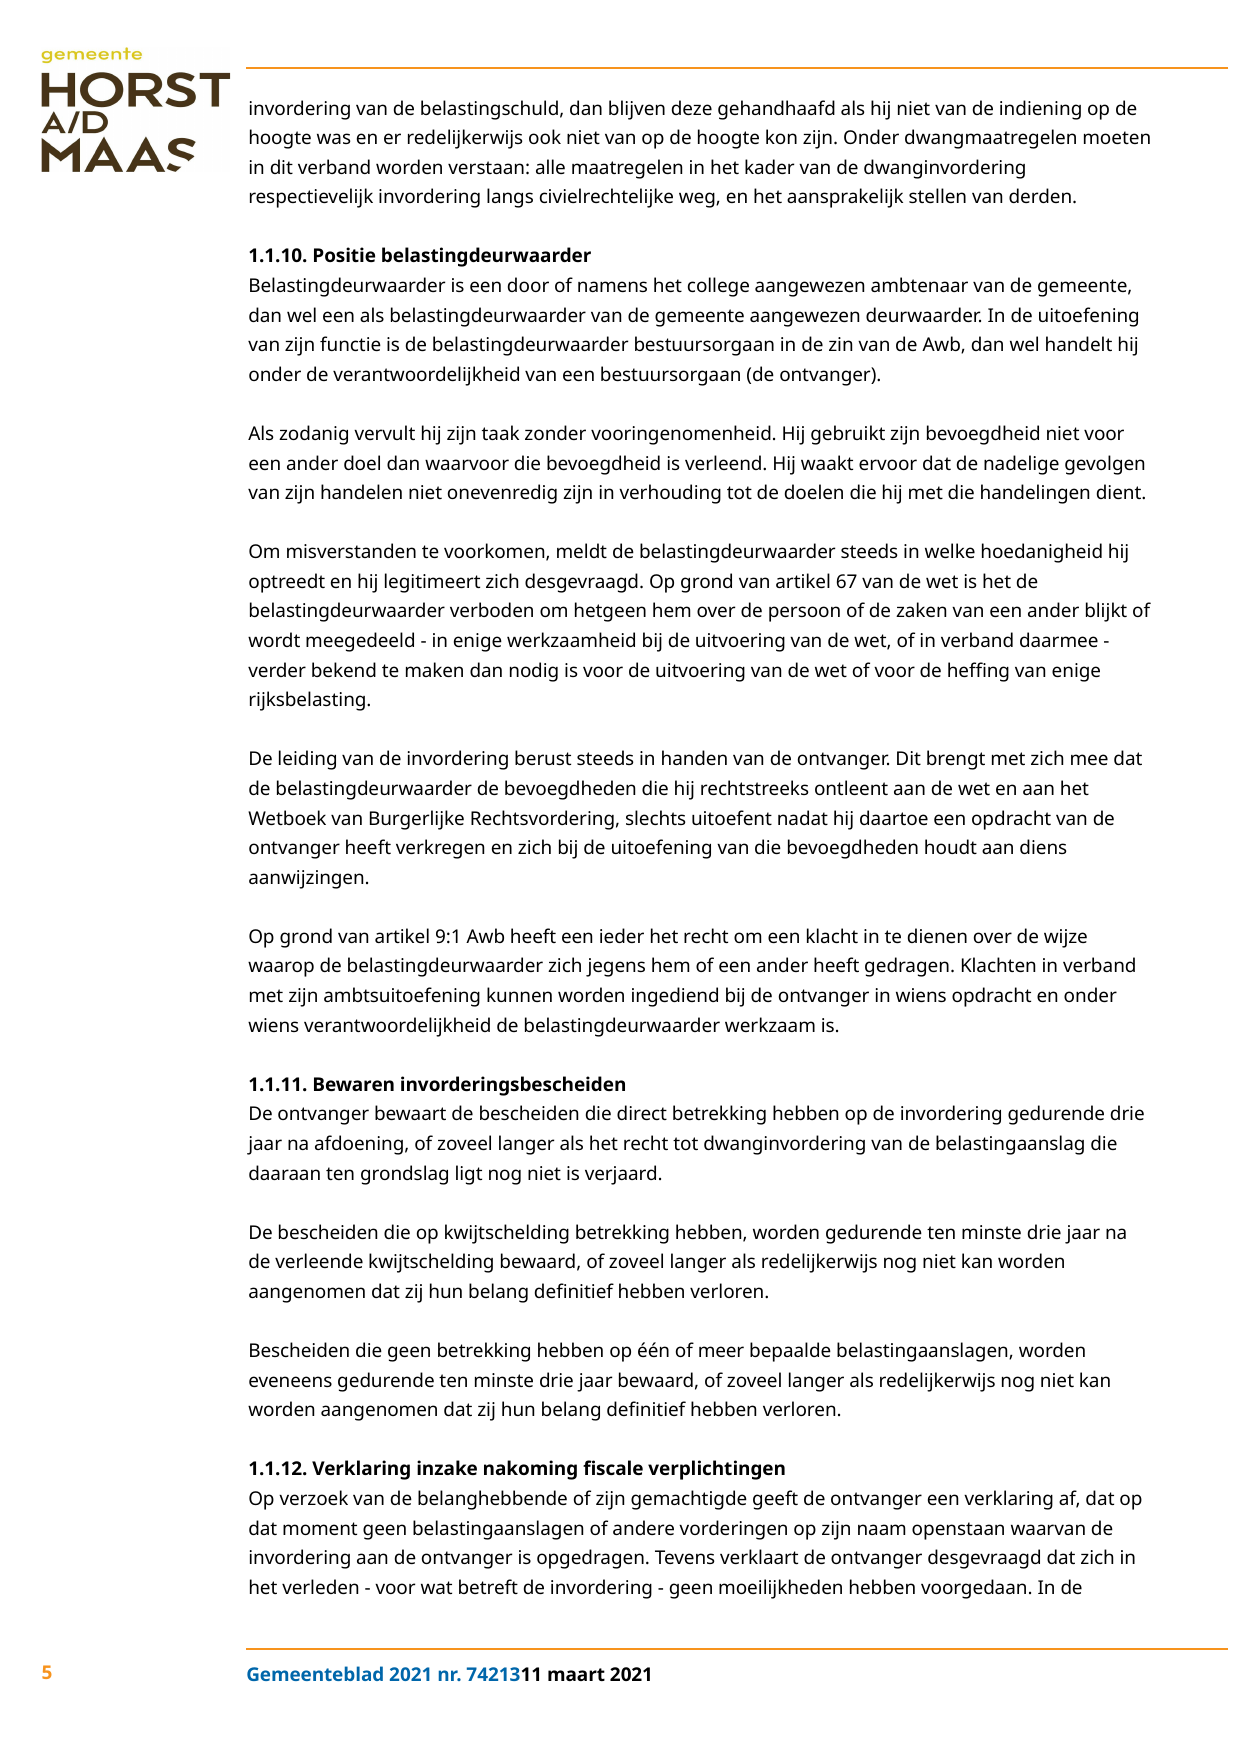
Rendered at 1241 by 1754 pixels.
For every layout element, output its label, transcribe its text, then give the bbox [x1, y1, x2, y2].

text Belastingdeurwaarder is een door of namens het college aangewezen ambtenaar van de gemeente, dan wel een als belastingdeurwaarder van de gemeente aangewezen deurwaarder. In de uitoefening van zijn functie is de belastingdeurwaarder bestuursorgaan in de zin van de Awb, dan wel handelt hij onder de verantwoordelijkheid van een bestuursorgaan (de ontvanger). [248, 272, 1152, 387]
text De leiding van de invordering berust steeds in handen van de ontvanger. Dit brengt met zich mee dat de belastingdeurwaarder de bevoegdheden die hij rechtstreeks ontleent aan de wet en aan het Wetboek van Burgerlijke Rechtsvordering, slechts uitoefent nadat hij daartoe een opdracht van de ontvanger heeft verkregen en zich bij de uitoefening van die bevoegdheden houdt aan diens aanwijzingen. [248, 746, 1152, 890]
text invordering van de belastingschuld, dan blijven deze gehandhaafd als hij niet van de indiening op de hoogte was en er redelijkerwijs ook niet van op de hoogte kon zijn. Onder dwangmaatregelen moeten in dit verband worden verstaan: alle maatregelen in het kader van de dwanginvordering respectievelijk invordering langs civielrechtelijke weg, en het aansprakelijk stellen van derden. [248, 95, 1152, 209]
picture [41, 47, 231, 172]
text 1.1.10. Positie belastingdeurwaarder [248, 243, 1152, 268]
text De bescheiden die op kwijtschelding betrekking hebben, worden gedurende ten minste drie jaar na de verleende kwijtschelding bewaard, of zoveel langer als redelijkerwijs nog niet kan worden aangenomen dat zij hun belang definitief hebben verloren. [248, 1219, 1152, 1304]
text Op verzoek van de belanghebbende of zijn gemachtigde geeft de ontvanger een verklaring af, dat op dat moment geen belastingaanslagen of andere vorderingen op zijn naam openstaan waarvan de invordering aan de ontvanger is opgedragen. Tevens verklaart de ontvanger desgevraagd dat zich in het verleden - voor wat betreft de invordering - geen moeilijkheden hebben voorgedaan. In de [248, 1485, 1152, 1600]
text 1.1.12. Verklaring inzake nakoming fiscale verplichtingen [248, 1456, 1152, 1481]
text Bescheiden die geen betrekking hebben op één of meer bepaalde belastingaanslagen, worden eveneens gedurende ten minste drie jaar bewaard, of zoveel langer als redelijkerwijs nog niet kan worden aangenomen dat zij hun belang definitief hebben verloren. [248, 1337, 1152, 1422]
text 1.1.11. Bewaren invorderingsbescheiden [248, 1071, 1152, 1097]
text Op grond van artikel 9:1 Awb heeft een ieder het recht om een klacht in te dienen over de wijze waarop de belastingdeurwaarder zich jegens hem of een ander heeft gedragen. Klachten in verband met zijn ambtsuitoefening kunnen worden ingediend bij de ontvanger in wiens opdracht en onder wiens verantwoordelijkheid de belastingdeurwaarder werkzaam is. [248, 923, 1152, 1038]
text Om misverstanden te voorkomen, meldt de belastingdeurwaarder steeds in welke hoedanigheid hij optreedt en hij legitimeert zich desgevraagd. Op grond van artikel 67 van de wet is het de belastingdeurwaarder verboden om hetgeen hem over de persoon of de zaken van een ander blijkt of wordt meegedeeld - in enige werkzaamheid bij de uitvoering van de wet, of in verband daarmee - verder bekend te maken dan nodig is voor de uitvoering van de wet of voor de heffing van enige rijksbelasting. [248, 538, 1152, 712]
text De ontvanger bewaart de bescheiden die direct betrekking hebben op de invordering gedurende drie jaar na afdoening, of zoveel langer als het recht tot dwanginvordering van de belastingaanslag die daaraan ten grondslag ligt nog niet is verjaard. [248, 1101, 1152, 1186]
text Als zodanig vervult hij zijn taak zonder vooringenomenheid. Hij gebruikt zijn bevoegdheid niet voor een ander doel dan waarvoor die bevoegdheid is verleend. Hij waakt ervoor dat de nadelige gevolgen van zijn handelen niet onevenredig zijn in verhouding tot de doelen die hij met die handelingen dient. [248, 420, 1152, 505]
